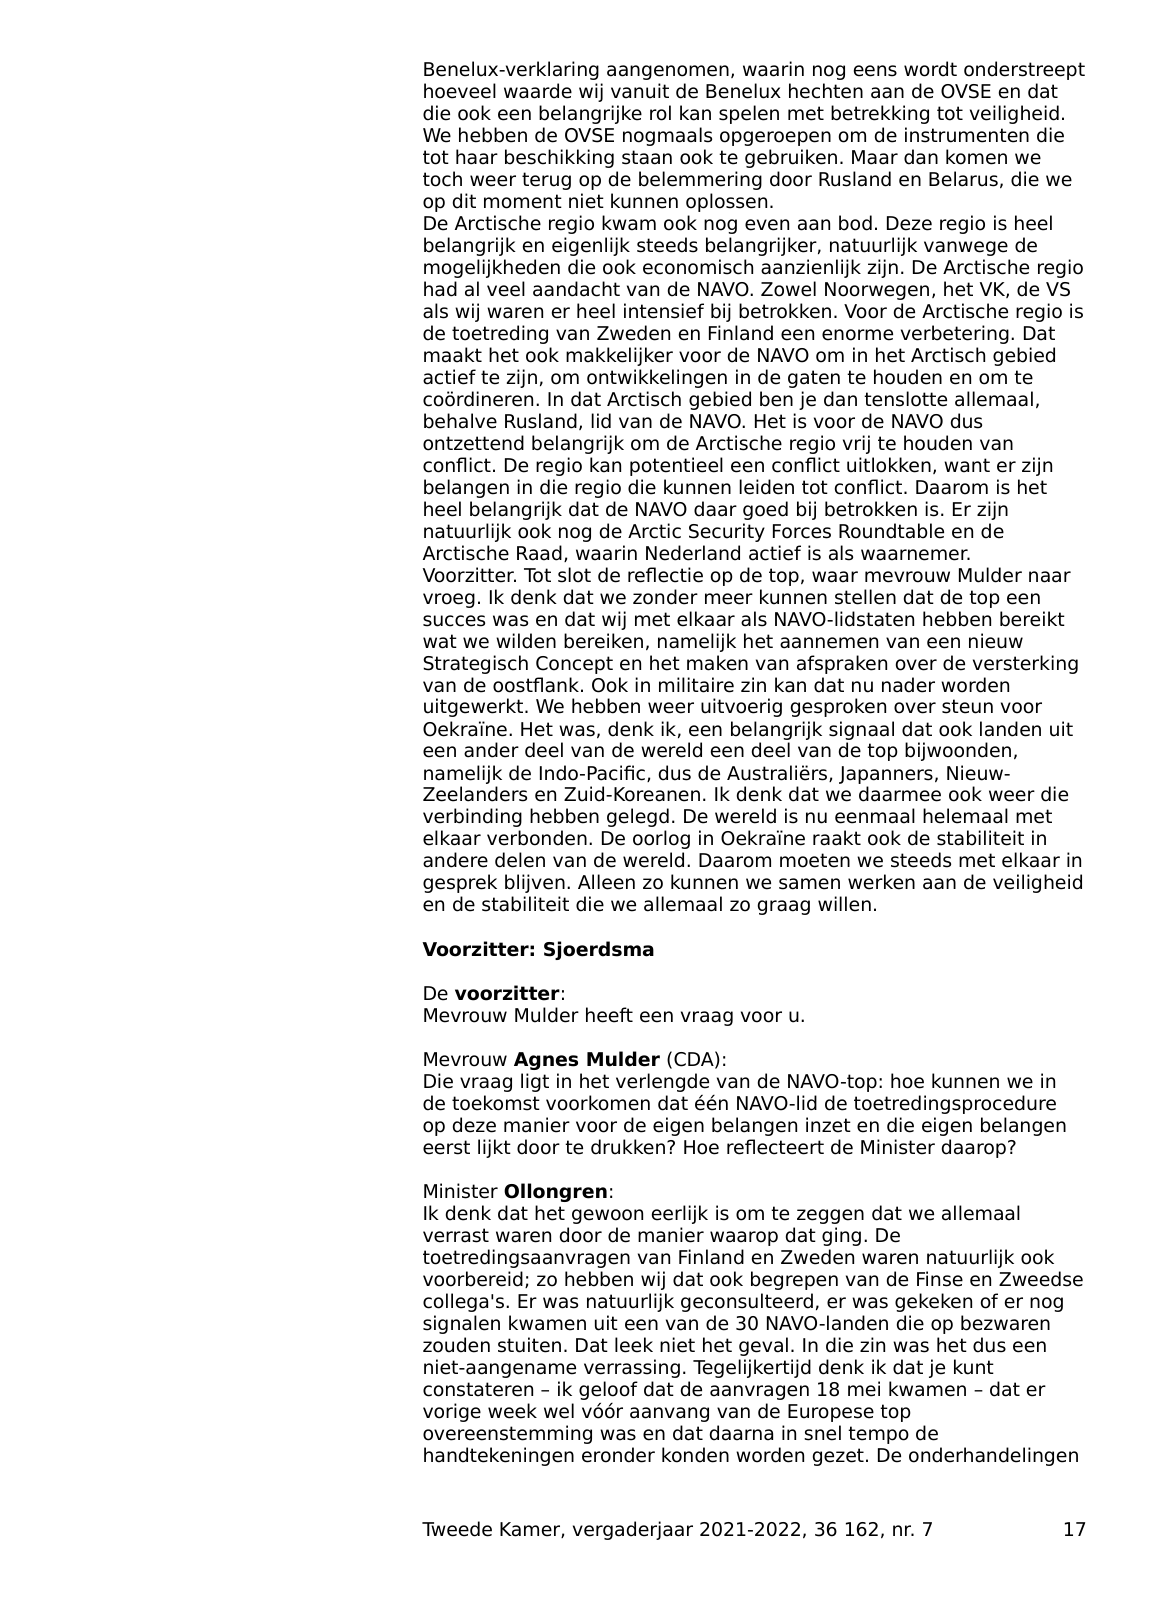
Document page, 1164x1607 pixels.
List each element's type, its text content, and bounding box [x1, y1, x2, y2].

text Mevrouw Mulder heeft een vraag voor u. [422, 1004, 1087, 1027]
text Benelux-verklaring aangenomen, waarin nog eens wordt onderstreept hoeveel waarde wij vanuit de Benelux hechten aan de OVSE en dat die ook een belangrijke rol kan spelen met betrekking tot veiligheid. We hebben de OVSE nogmaals opgeroepen om de instrumenten die tot haar beschikking staan ook te gebruiken. Maar dan komen we toch weer terug op de belemmering door Rusland en Belarus, die we op dit moment niet kunnen oplossen. [422, 59, 1087, 213]
text De Arctische regio kwam ook nog even aan bod. Deze regio is heel belangrijk en eigenlijk steeds belangrijker, natuurlijk vanwege de mogelijkheden die ook economisch aanzienlijk zijn. De Arctische regio had al veel aandacht van de NAVO. Zowel Noorwegen, het VK, de VS als wij waren er heel intensief bij betrokken. Voor de Arctische regio is de toetreding van Zweden en Finland een enorme verbetering. Dat maakt het ook makkelijker voor de NAVO om in het Arctisch gebied actief te zijn, om ontwikkelingen in de gaten te houden en om te coördineren. In dat Arctisch gebied ben je dan tenslotte allemaal, behalve Rusland, lid van de NAVO. Het is voor de NAVO dus ontzettend belangrijk om de Arctische regio vrij te houden van conflict. De regio kan potentieel een conflict uitlokken, want er zijn belangen in die regio die kunnen leiden tot conflict. Daarom is het heel belangrijk dat de NAVO daar goed bij betrokken is. Er zijn natuurlijk ook nog de Arctic Security Forces Roundtable en de Arctische Raad, waarin Nederland actief is als waarnemer. [422, 213, 1087, 564]
text Voorzitter. Tot slot de reflectie op de top, waar mevrouw Mulder naar vroeg. Ik denk dat we zonder meer kunnen stellen dat de top een succes was en dat wij met elkaar als NAVO-lidstaten hebben bereikt wat we wilden bereiken, namelijk het aannemen van een nieuw Strategisch Concept en het maken van afspraken over de versterking van de oostflank. Ook in militaire zin kan dat nu nader worden uitgewerkt. We hebben weer uitvoerig gesproken over steun voor Oekraïne. Het was, denk ik, een belangrijk signaal dat ook landen uit een ander deel van de wereld een deel van de top bijwoonden, namelijk de Indo-Pacific, dus de Australiërs, Japanners, Nieuw-Zeelanders en Zuid-Koreanen. Ik denk dat we daarmee ook weer die verbinding hebben gelegd. De wereld is nu eenmaal helemaal met elkaar verbonden. De oorlog in Oekraïne raakt ook de stabiliteit in andere delen van de wereld. Daarom moeten we steeds met elkaar in gesprek blijven. Alleen zo kunnen we samen werken aan de veiligheid en de stabiliteit die we allemaal zo graag willen. [422, 564, 1087, 916]
text Ik denk dat het gewoon eerlijk is om te zeggen dat we allemaal verrast waren door de manier waarop dat ging. De toetredingsaanvragen van Finland en Zweden waren natuurlijk ook voorbereid; zo hebben wij dat ook begrepen van de Finse en Zweedse collega's. Er was natuurlijk geconsulteerd, er was gekeken of er nog signalen kwamen uit een van de 30 NAVO-landen die op bezwaren zouden stuiten. Dat leek niet het geval. In die zin was het dus een niet-aangename verrassing. Tegelijkertijd denk ik dat je kunt constateren – ik geloof dat de aanvragen 18 mei kwamen – dat er vorige week wel vóór aanvang van de Europese top overeenstemming was en dat daarna in snel tempo de handtekeningen eronder konden worden gezet. De onderhandelingen [422, 1203, 1087, 1467]
text De voorzitter: [422, 983, 1087, 1004]
text Die vraag ligt in het verlengde van de NAVO-top: hoe kunnen we in de toekomst voorkomen dat één NAVO-lid de toetredingsprocedure op deze manier voor de eigen belangen inzet en die eigen belangen eerst lijkt door te drukken? Hoe reflecteert de Minister daarop? [422, 1071, 1087, 1159]
text Mevrouw Agnes Mulder (CDA): [422, 1049, 1087, 1071]
subtitle Voorzitter: Sjoerdsma [422, 938, 1087, 960]
text Minister Ollongren: [422, 1181, 1087, 1203]
